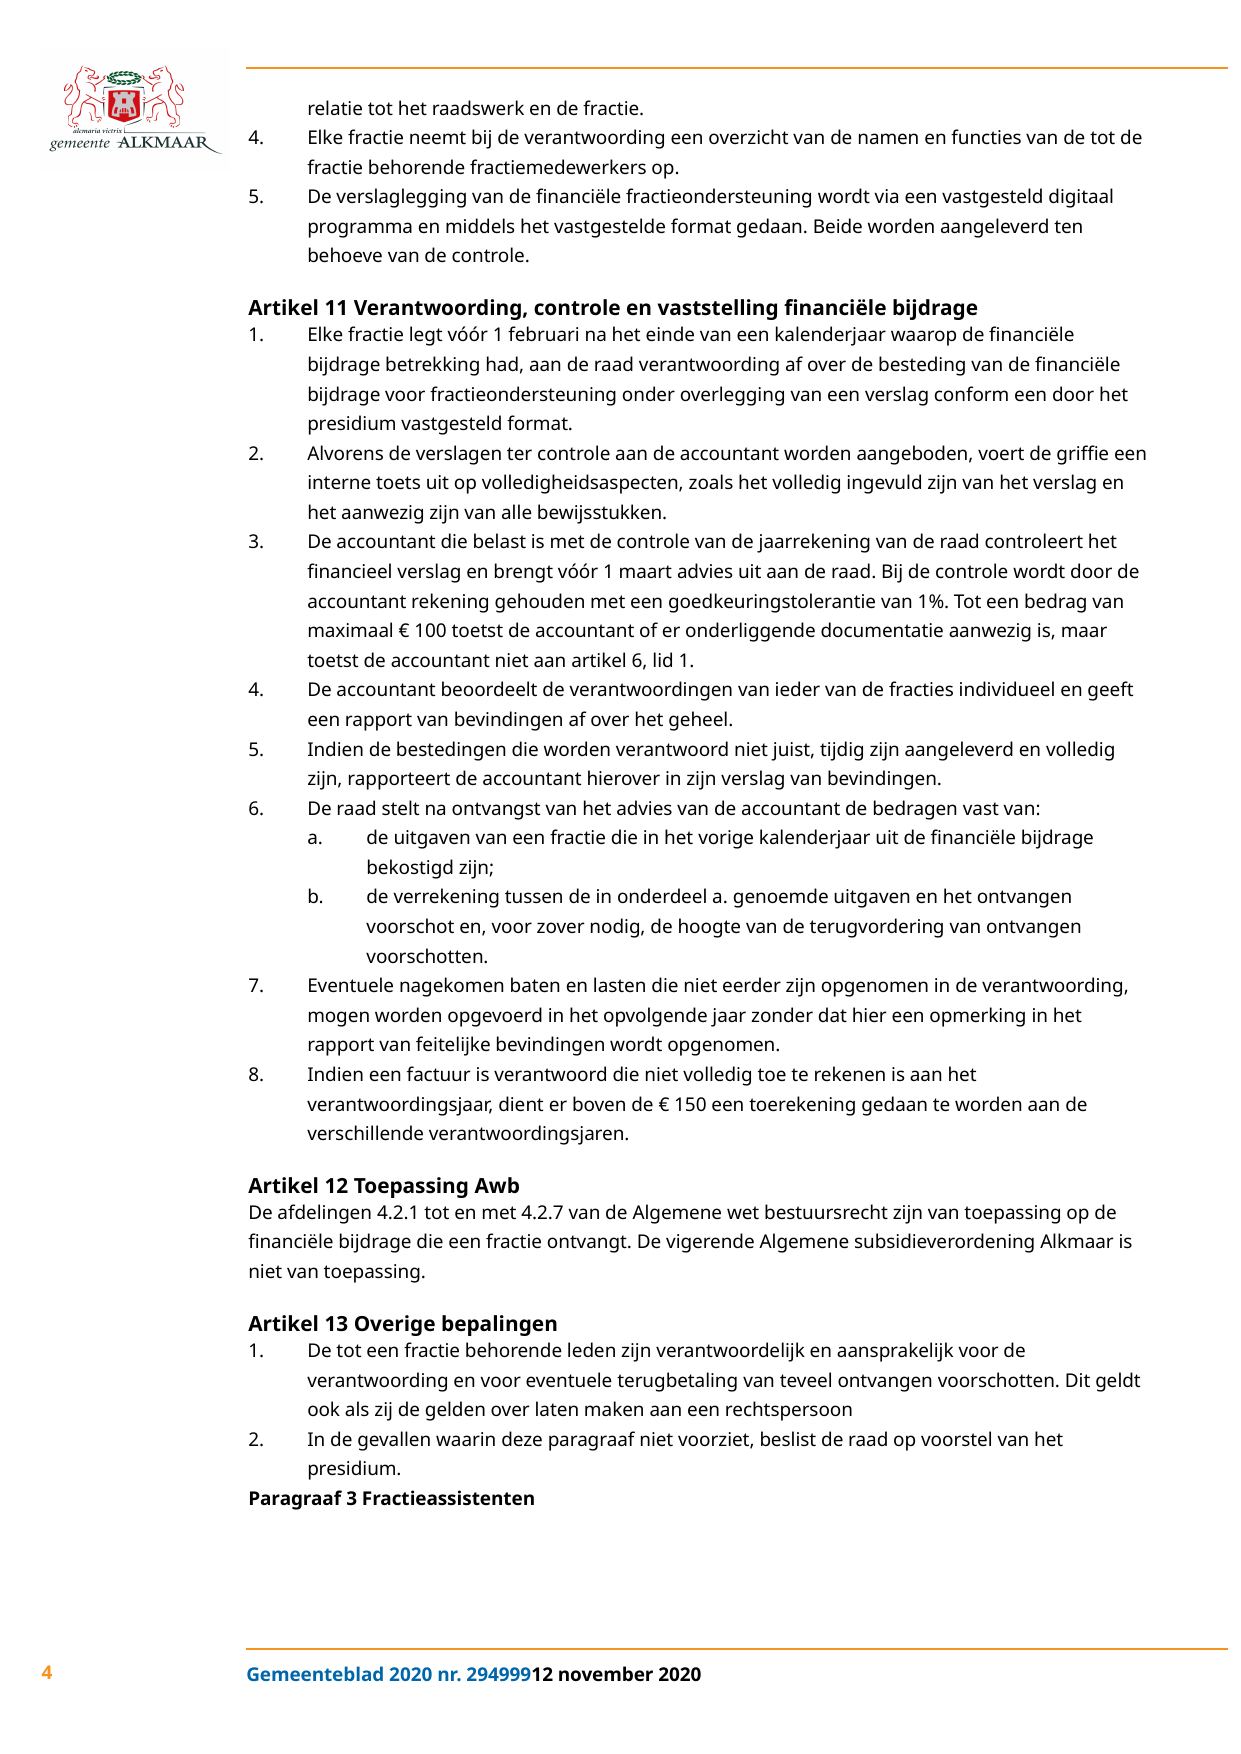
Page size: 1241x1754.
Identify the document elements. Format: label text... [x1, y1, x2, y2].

list Elke fractie neemt bij de verantwoording een overzicht van de namen en functies van de tot de fractie behorende fractiemedewerkers op. [248, 124, 1152, 180]
list De accountant die belast is met de controle van de jaarrekening van de raad controleert het financieel verslag en brengt vóór 1 maart advies uit aan de raad. Bij de controle wordt door de accountant rekening gehouden met een goedkeuringstolerantie van 1%. Tot een bedrag van maximaal € 100 toetst de accountant of er onderliggende documentatie aanwezig is, maar toetst de accountant niet aan artikel 6, lid 1. [248, 529, 1152, 673]
list Alvorens de verslagen ter controle aan de accountant worden aangeboden, voert de griffie een interne toets uit op volledigheidsaspecten, zoals het volledig ingevuld zijn van het verslag en het aanwezig zijn van alle bewijsstukken. [248, 440, 1152, 525]
list Elke fractie legt vóór 1 februari na het einde van een kalenderjaar waarop de financiële bijdrage betrekking had, aan de raad verantwoording af over de besteding van de financiële bijdrage voor fractieondersteuning onder overlegging van een verslag conform een door het presidium vastgesteld format. [248, 322, 1152, 436]
text Paragraaf 3 Fractieassistenten [248, 1485, 1152, 1511]
text Artikel 11 Verantwoording, controle en vaststelling financiële bijdrage [248, 293, 1152, 322]
list De raad stelt na ontvangst van het advies van de accountant de bedragen vast van: [248, 795, 1152, 821]
list De verslaglegging van de financiële fractieondersteuning wordt via een vastgesteld digitaal programma en middels het vastgestelde format gedaan. Beide worden aangeleverd ten behoeve van de controle. [248, 183, 1152, 268]
text Artikel 13 Overige bepalingen [248, 1309, 1152, 1337]
text Artikel 12 Toepassing Awb [248, 1171, 1152, 1199]
text De afdelingen 4.2.1 tot en met 4.2.7 van de Algemene wet bestuursrecht zijn van toepassing op de financiële bijdrage die een fractie ontvangt. De vigerende Algemene subsidieverordening Alkmaar is niet van toepassing. [248, 1199, 1152, 1284]
list relatie tot het raadswerk en de fractie. [248, 95, 1152, 121]
list de uitgaven van een fractie die in het vorige kalenderjaar uit de financiële bijdrage bekostigd zijn; [307, 824, 1152, 880]
list De accountant beoordeelt de verantwoordingen van ieder van de fracties individueel en geeft een rapport van bevindingen af over het geheel. [248, 677, 1152, 732]
list Indien een factuur is verantwoord die niet volledig toe te rekenen is aan het verantwoordingsjaar, dient er boven de € 150 een toerekening gedaan te worden aan de verschillende verantwoordingsjaren. [248, 1061, 1152, 1146]
picture [41, 47, 231, 172]
list In de gevallen waarin deze paragraaf niet voorziet, beslist de raad op voorstel van het presidium. [248, 1426, 1152, 1481]
list Indien de bestedingen die worden verantwoord niet juist, tijdig zijn aangeleverd en volledig zijn, rapporteert de accountant hierover in zijn verslag van bevindingen. [248, 736, 1152, 791]
list De tot een fractie behorende leden zijn verantwoordelijk en aansprakelijk voor de verantwoording en voor eventuele terugbetaling van teveel ontvangen voorschotten. Dit geldt ook als zij de gelden over laten maken aan een rechtspersoon [248, 1337, 1152, 1422]
list de verrekening tussen de in onderdeel a. genoemde uitgaven en het ontvangen voorschot en, voor zover nodig, de hoogte van de terugvordering van ontvangen voorschotten. [307, 884, 1152, 968]
list Eventuele nagekomen baten en lasten die niet eerder zijn opgenomen in de verantwoording, mogen worden opgevoerd in het opvolgende jaar zonder dat hier een opmerking in het rapport van feitelijke bevindingen wordt opgenomen. [248, 972, 1152, 1057]
